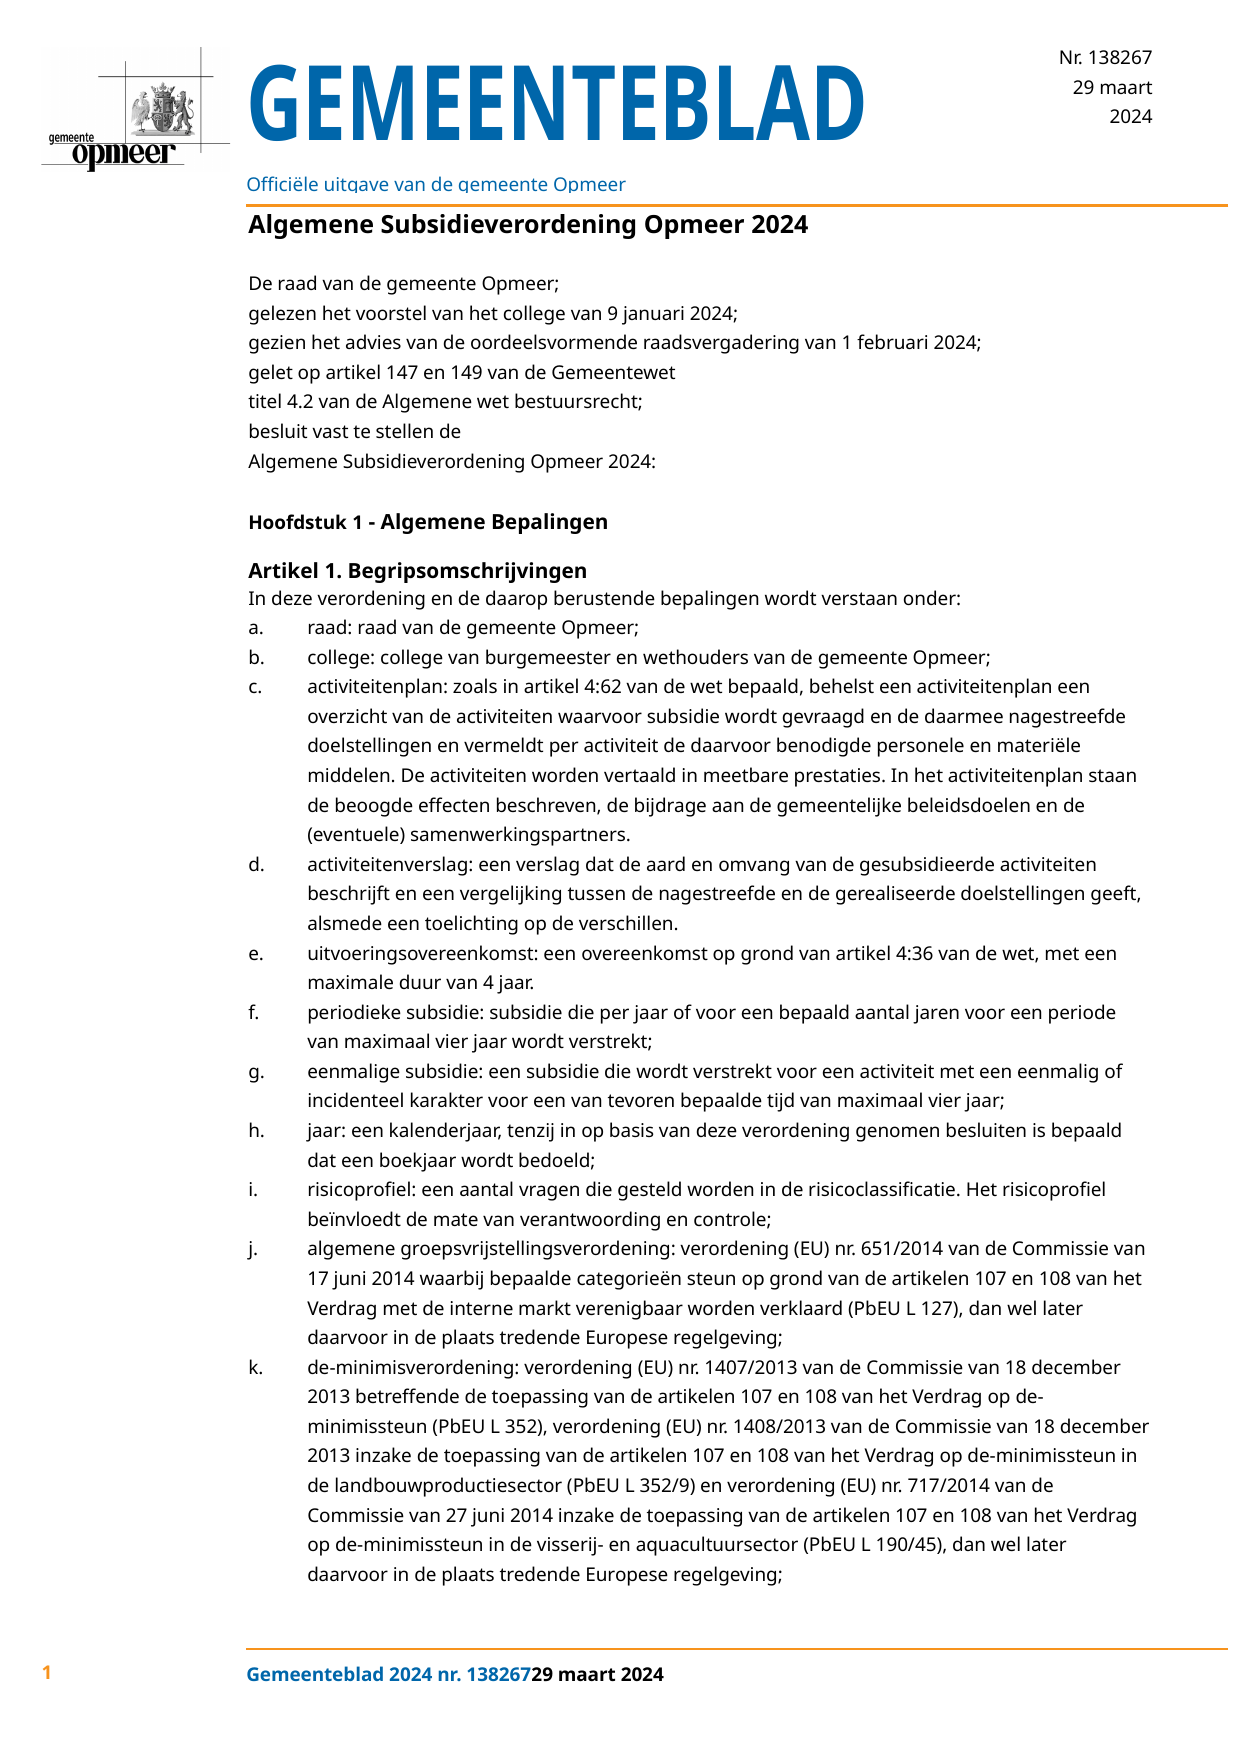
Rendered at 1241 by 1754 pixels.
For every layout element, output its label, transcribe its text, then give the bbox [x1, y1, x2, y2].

text gelet op artikel 147 en 149 van de Gemeentewet [248, 359, 1152, 385]
text titel 4.2 van de Algemene wet bestuursrecht; [248, 389, 1152, 414]
text De raad van de gemeente Opmeer; [248, 270, 1152, 296]
list college: college van burgemeester en wethouders van de gemeente Opmeer; [248, 644, 1152, 669]
list algemene groepsvrijstellingsverordening: verordening (EU) nr. 651/2014 van de Commissie van 17 juni 2014 waarbij bepaalde categorieën steun op grond van de artikelen 107 en 108 van het Verdrag met de interne markt verenigbaar worden verklaard (PbEU L 127), dan wel later daarvoor in de plaats tredende Europese regelgeving; [248, 1236, 1152, 1350]
picture [41, 47, 231, 172]
list risicoprofiel: een aantal vragen die gesteld worden in de risicoclassificatie. Het risicoprofiel beïnvloedt de mate van verantwoording en controle; [248, 1176, 1152, 1232]
text gelezen het voorstel van het college van 9 januari 2024; [248, 300, 1152, 326]
text gezien het advies van de oordeelsvormende raadsvergadering van 1 februari 2024; [248, 329, 1152, 355]
list raad: raad van de gemeente Opmeer; [248, 614, 1152, 640]
list jaar: een kalenderjaar, tenzij in op basis van deze verordening genomen besluiten is bepaald dat een boekjaar wordt bedoeld; [248, 1117, 1152, 1172]
text Algemene Subsidieverordening Opmeer 2024 [248, 207, 1152, 241]
text besluit vast te stellen de [248, 418, 1152, 444]
text Artikel 1. Begripsomschrijvingen [248, 556, 1152, 585]
text In deze verordening en de daarop berustende bepalingen wordt verstaan onder: [248, 585, 1152, 610]
list periodieke subsidie: subsidie die per jaar of voor een bepaald aantal jaren voor een periode van maximaal vier jaar wordt verstrekt; [248, 999, 1152, 1054]
list activiteitenverslag: een verslag dat de aard en omvang van de gesubsidieerde activiteiten beschrijft en een vergelijking tussen de nagestreefde en de gerealiseerde doelstellingen geeft, alsmede een toelichting op de verschillen. [248, 851, 1152, 936]
list uitvoeringsovereenkomst: een overeenkomst op grond van artikel 4:36 van de wet, met een maximale duur van 4 jaar. [248, 940, 1152, 995]
list activiteitenplan: zoals in artikel 4:62 van de wet bepaald, behelst een activiteitenplan een overzicht van de activiteiten waarvoor subsidie wordt gevraagd en de daarmee nagestreefde doelstellingen en vermeldt per activiteit de daarvoor benodigde personele en materiële middelen. De activiteiten worden vertaald in meetbare prestaties. In het activiteitenplan staan de beoogde effecten beschreven, de bijdrage aan de gemeentelijke beleidsdoelen en de (eventuele) samenwerkingspartners. [248, 673, 1152, 847]
text Algemene Subsidieverordening Opmeer 2024: [248, 448, 1152, 473]
list de-minimisverordening: verordening (EU) nr. 1407/2013 van de Commissie van 18 december 2013 betreffende de toepassing van de artikelen 107 en 108 van het Verdrag op de-minimissteun (PbEU L 352), verordening (EU) nr. 1408/2013 van de Commissie van 18 december 2013 inzake de toepassing van de artikelen 107 en 108 van het Verdrag op de-minimissteun in de landbouwproductiesector (PbEU L 352/9) en verordening (EU) nr. 717/2014 van de Commissie van 27 juni 2014 inzake de toepassing van de artikelen 107 en 108 van het Verdrag op de-minimissteun in de visserij- en aquacultuursector (PbEU L 190/45), dan wel later daarvoor in de plaats tredende Europese regelgeving; [248, 1354, 1152, 1587]
list eenmalige subsidie: een subsidie die wordt verstrekt voor een activiteit met een eenmalig of incidenteel karakter voor een van tevoren bepaalde tijd van maximaal vier jaar; [248, 1058, 1152, 1113]
text Hoofdstuk 1 - Algemene Bepalingen [248, 507, 1152, 535]
